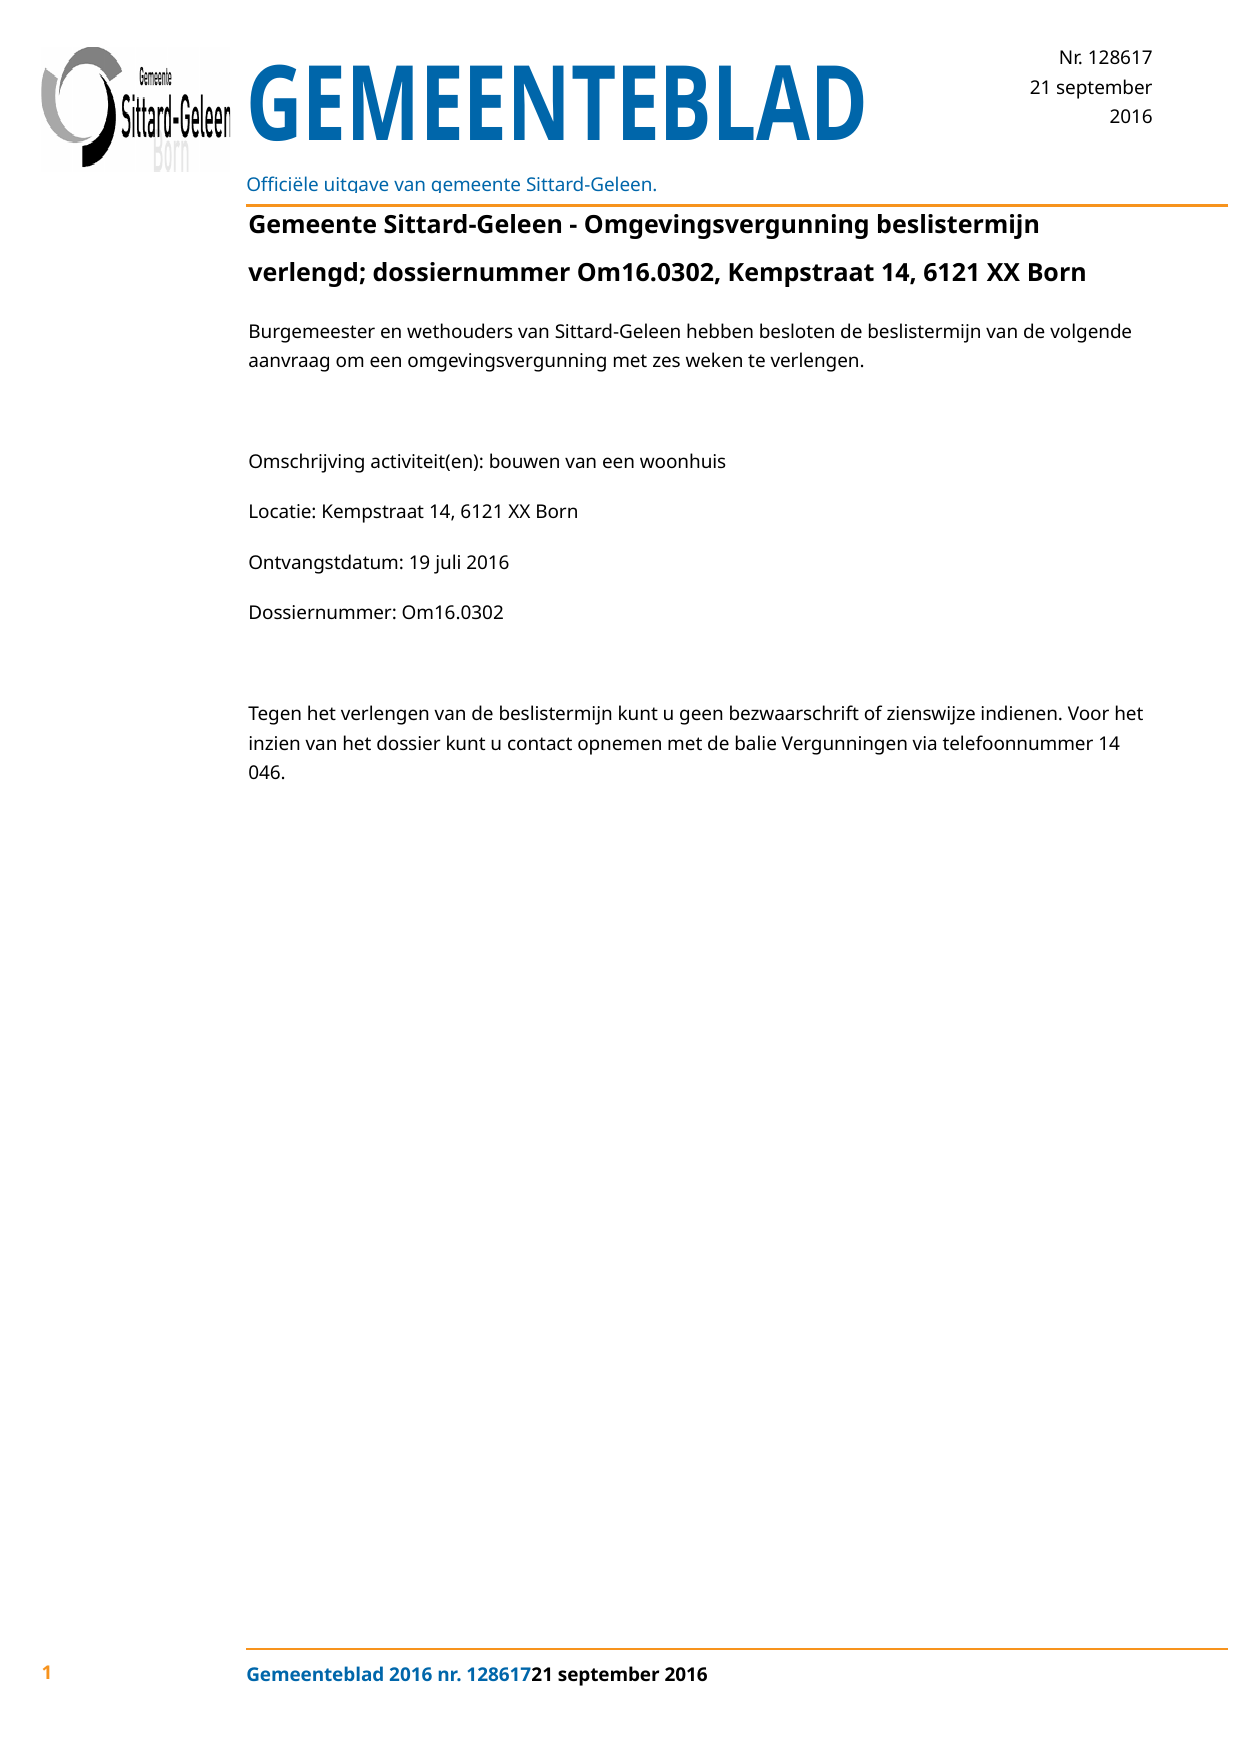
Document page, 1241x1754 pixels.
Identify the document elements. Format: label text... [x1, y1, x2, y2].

text Ontvangstdatum: 19 juli 2016 [248, 549, 1152, 575]
picture [41, 47, 231, 172]
text Dossiernummer: Om16.0302 [248, 599, 1152, 625]
text Locatie: Kempstraat 14, 6121 XX Born [248, 499, 1152, 524]
text Tegen het verlengen van de beslistermijn kunt u geen bezwaarschrift of zienswijze indienen. Voor het inzien van het dossier kunt u contact opnemen met de balie Vergunningen via telefoonnummer 14 046. [248, 700, 1152, 785]
text Gemeente Sittard-Geleen - Omgevingsvergunning beslistermijn verlengd; dossiernummer Om16.0302, Kempstraat 14, 6121 XX Born [248, 207, 1152, 288]
text Burgemeester en wethouders van Sittard-Geleen hebben besloten de beslistermijn van de volgende aanvraag om een omgevingsvergunning met zes weken te verlengen. [248, 318, 1152, 373]
text Omschrijving activiteit(en): bouwen van een woonhuis [248, 448, 1152, 474]
